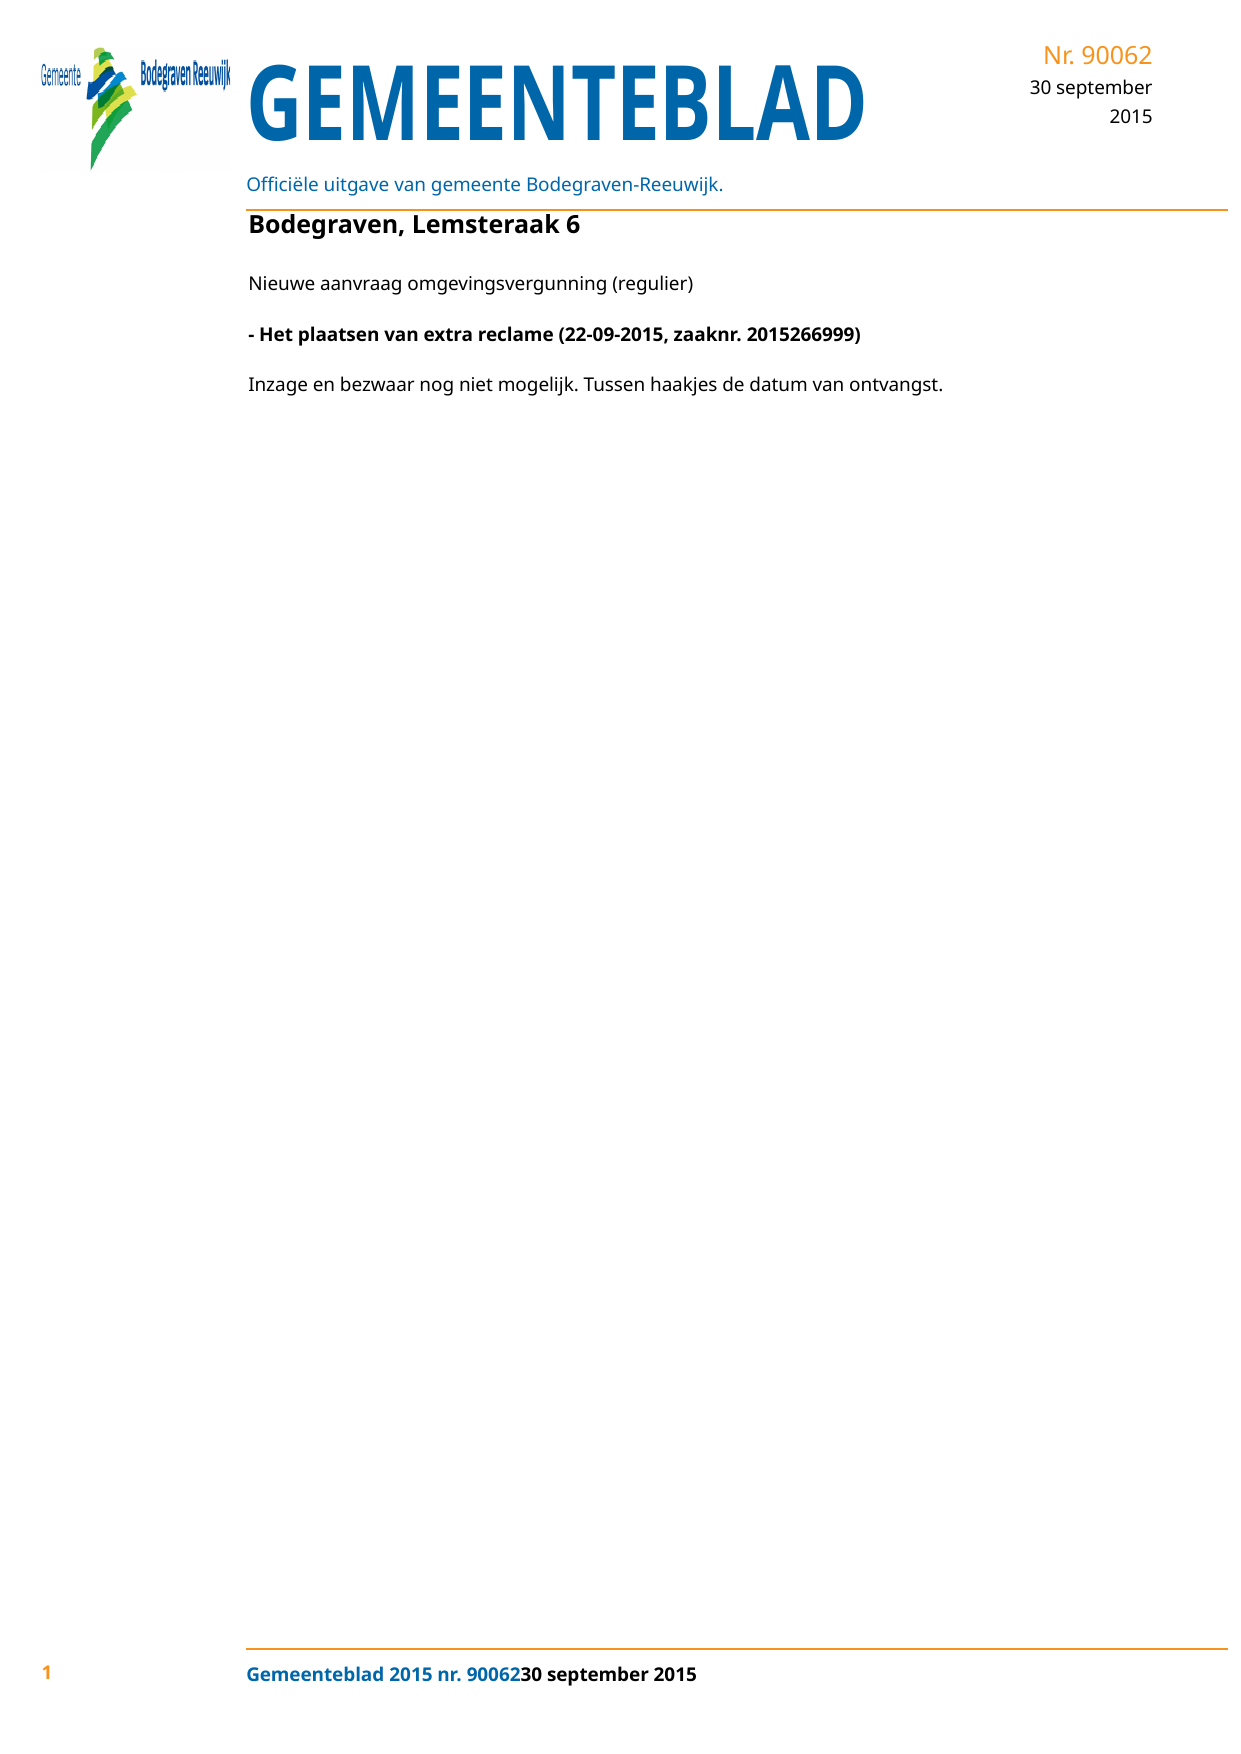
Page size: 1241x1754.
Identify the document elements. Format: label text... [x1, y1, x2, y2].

text Bodegraven, Lemsteraak 6 [248, 211, 1152, 241]
picture [41, 47, 231, 172]
text Nieuwe aanvraag omgevingsvergunning (regulier) [248, 270, 1152, 296]
text Inzage en bezwaar nog niet mogelijk. Tussen haakjes de datum van ontvangst. [248, 371, 1152, 397]
text - Het plaatsen van extra reclame (22‑09‑2015, zaaknr. 2015266999) [248, 321, 1152, 346]
